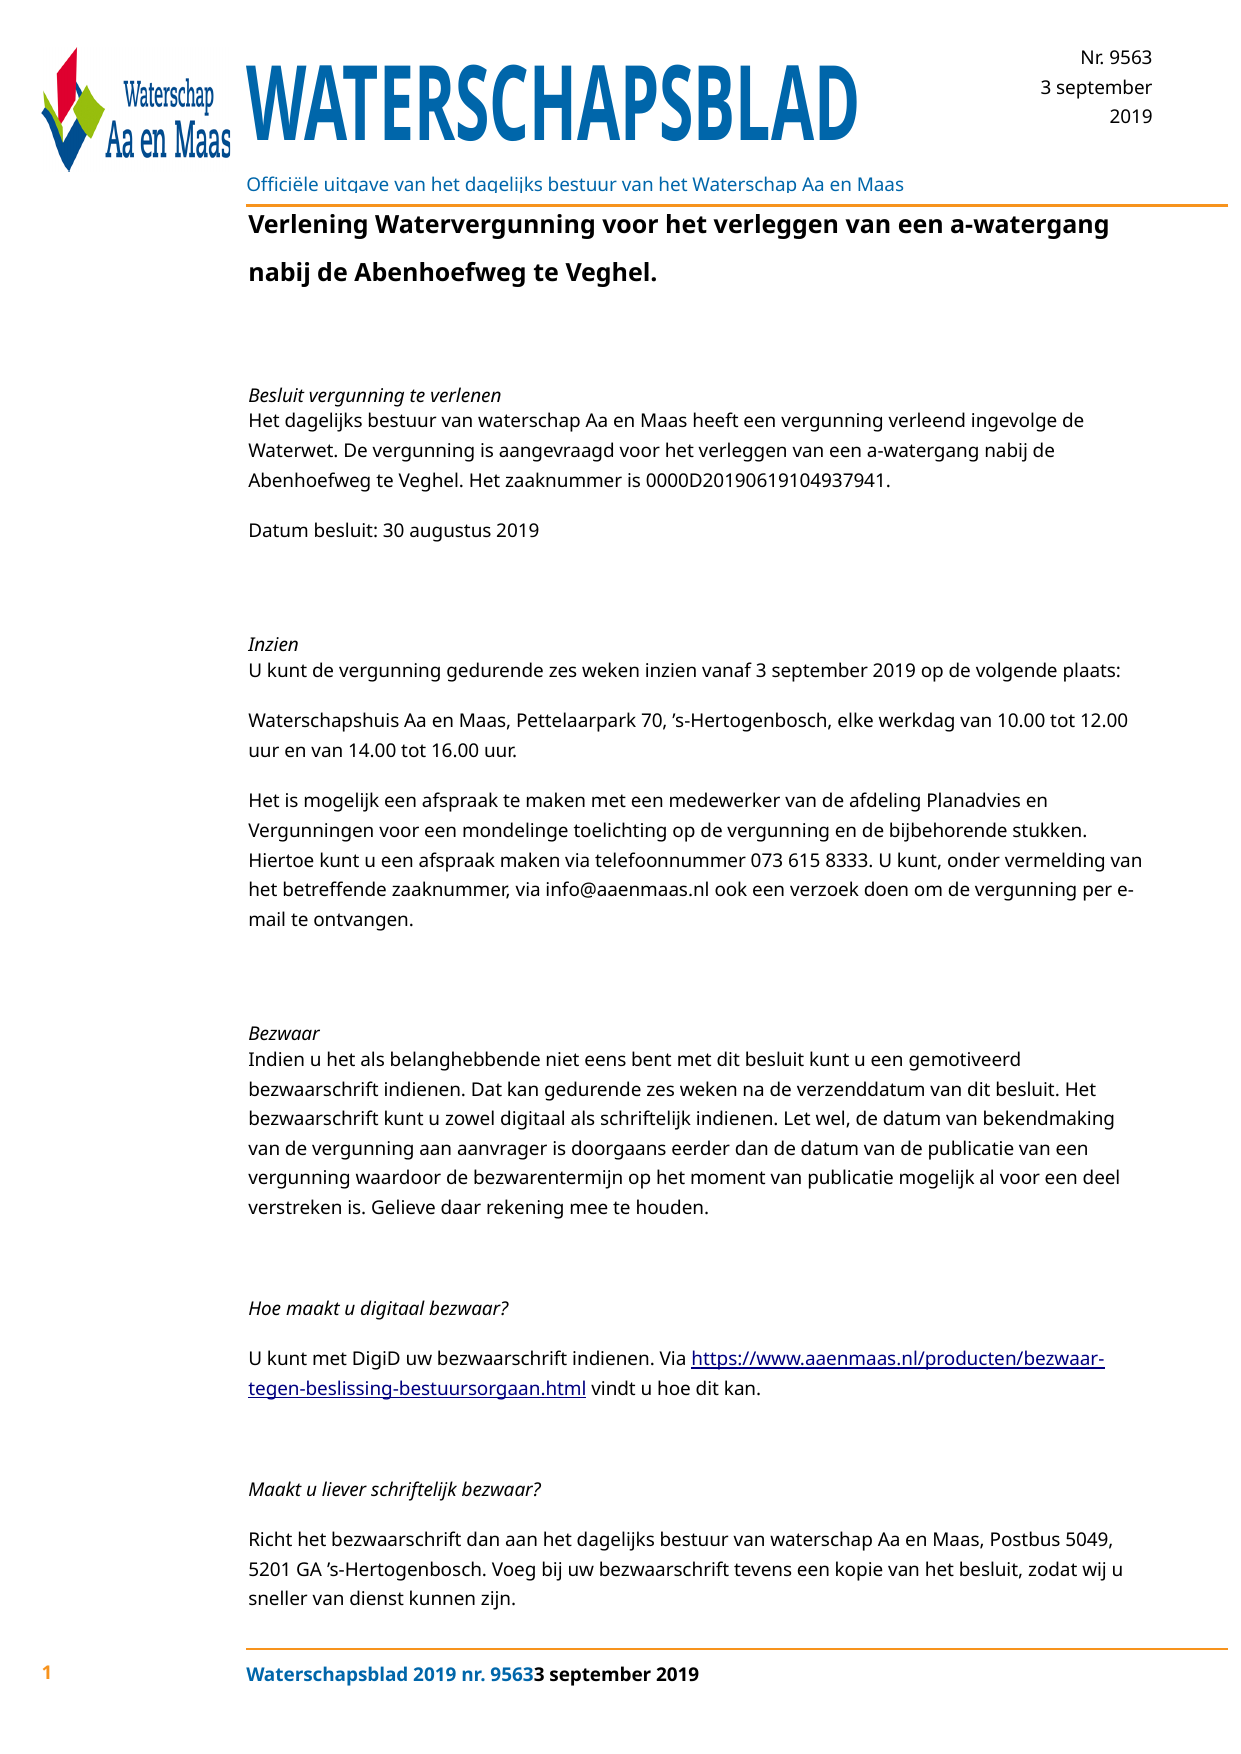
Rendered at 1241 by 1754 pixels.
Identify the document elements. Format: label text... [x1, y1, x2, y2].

text Datum besluit: 30 augustus 2019 [248, 517, 1152, 543]
text Richt het bezwaarschrift dan aan het dagelijks bestuur van waterschap Aa en Maas, Postbus 5049, 5201 GA ’s-Hertogenbosch. Voeg bij uw bezwaarschrift tevens een kopie van het besluit, zodat wij u sneller van dienst kunnen zijn. [248, 1526, 1152, 1611]
text Bezwaar [248, 1020, 1152, 1046]
text U kunt de vergunning gedurende zes weken inzien vanaf 3 september 2019 op de volgende plaats: [248, 657, 1152, 683]
picture [41, 47, 231, 172]
text Hoe maakt u digitaal bezwaar? [248, 1295, 1152, 1321]
text Verlening Watervergunning voor het verleggen van een a-watergang nabij de Abenhoefweg te Veghel. [248, 207, 1152, 288]
text Inzien [248, 632, 1152, 657]
text Maakt u liever schriftelijk bezwaar? [248, 1476, 1152, 1501]
text Het dagelijks bestuur van waterschap Aa en Maas heeft een vergunning verleend ingevolge de Waterwet. De vergunning is aangevraagd voor het verleggen van een a-watergang nabij de Abenhoefweg te Veghel. Het zaaknummer is 0000D20190619104937941. [248, 408, 1152, 492]
text Het is mogelijk een afspraak te maken met een medewerker van de afdeling Planadvies en Vergunningen voor een mondelinge toelichting op de vergunning en de bijbehorende stukken. Hiertoe kunt u een afspraak maken via telefoonnummer 073 615 8333. U kunt, onder vermelding van het betreffende zaaknummer, via info@aaenmaas.nl ook een verzoek doen om de vergunning per e-mail te ontvangen. [248, 788, 1152, 932]
text Indien u het als belanghebbende niet eens bent met dit besluit kunt u een gemotiveerd bezwaarschrift indienen. Dat kan gedurende zes weken na de verzenddatum van dit besluit. Het bezwaarschrift kunt u zowel digitaal als schriftelijk indienen. Let wel, de datum van bekendmaking van de vergunning aan aanvrager is doorgaans eerder dan de datum van de publicatie van een vergunning waardoor de bezwarentermijn op het moment van publicatie mogelijk al voor een deel verstreken is. Gelieve daar rekening mee te houden. [248, 1046, 1152, 1220]
text Besluit vergunning te verlenen [248, 382, 1152, 408]
text Waterschapshuis Aa en Maas, Pettelaarpark 70, ’s-Hertogenbosch, elke werkdag van 10.00 tot 12.00 uur en van 14.00 tot 16.00 uur. [248, 708, 1152, 763]
text U kunt met DigiD uw bezwaarschrift indienen. Via https://www.aaenmaas.nl/producten/bezwaar-tegen-beslissing-bestuursorgaan.html vindt u hoe dit kan. [248, 1345, 1152, 1401]
